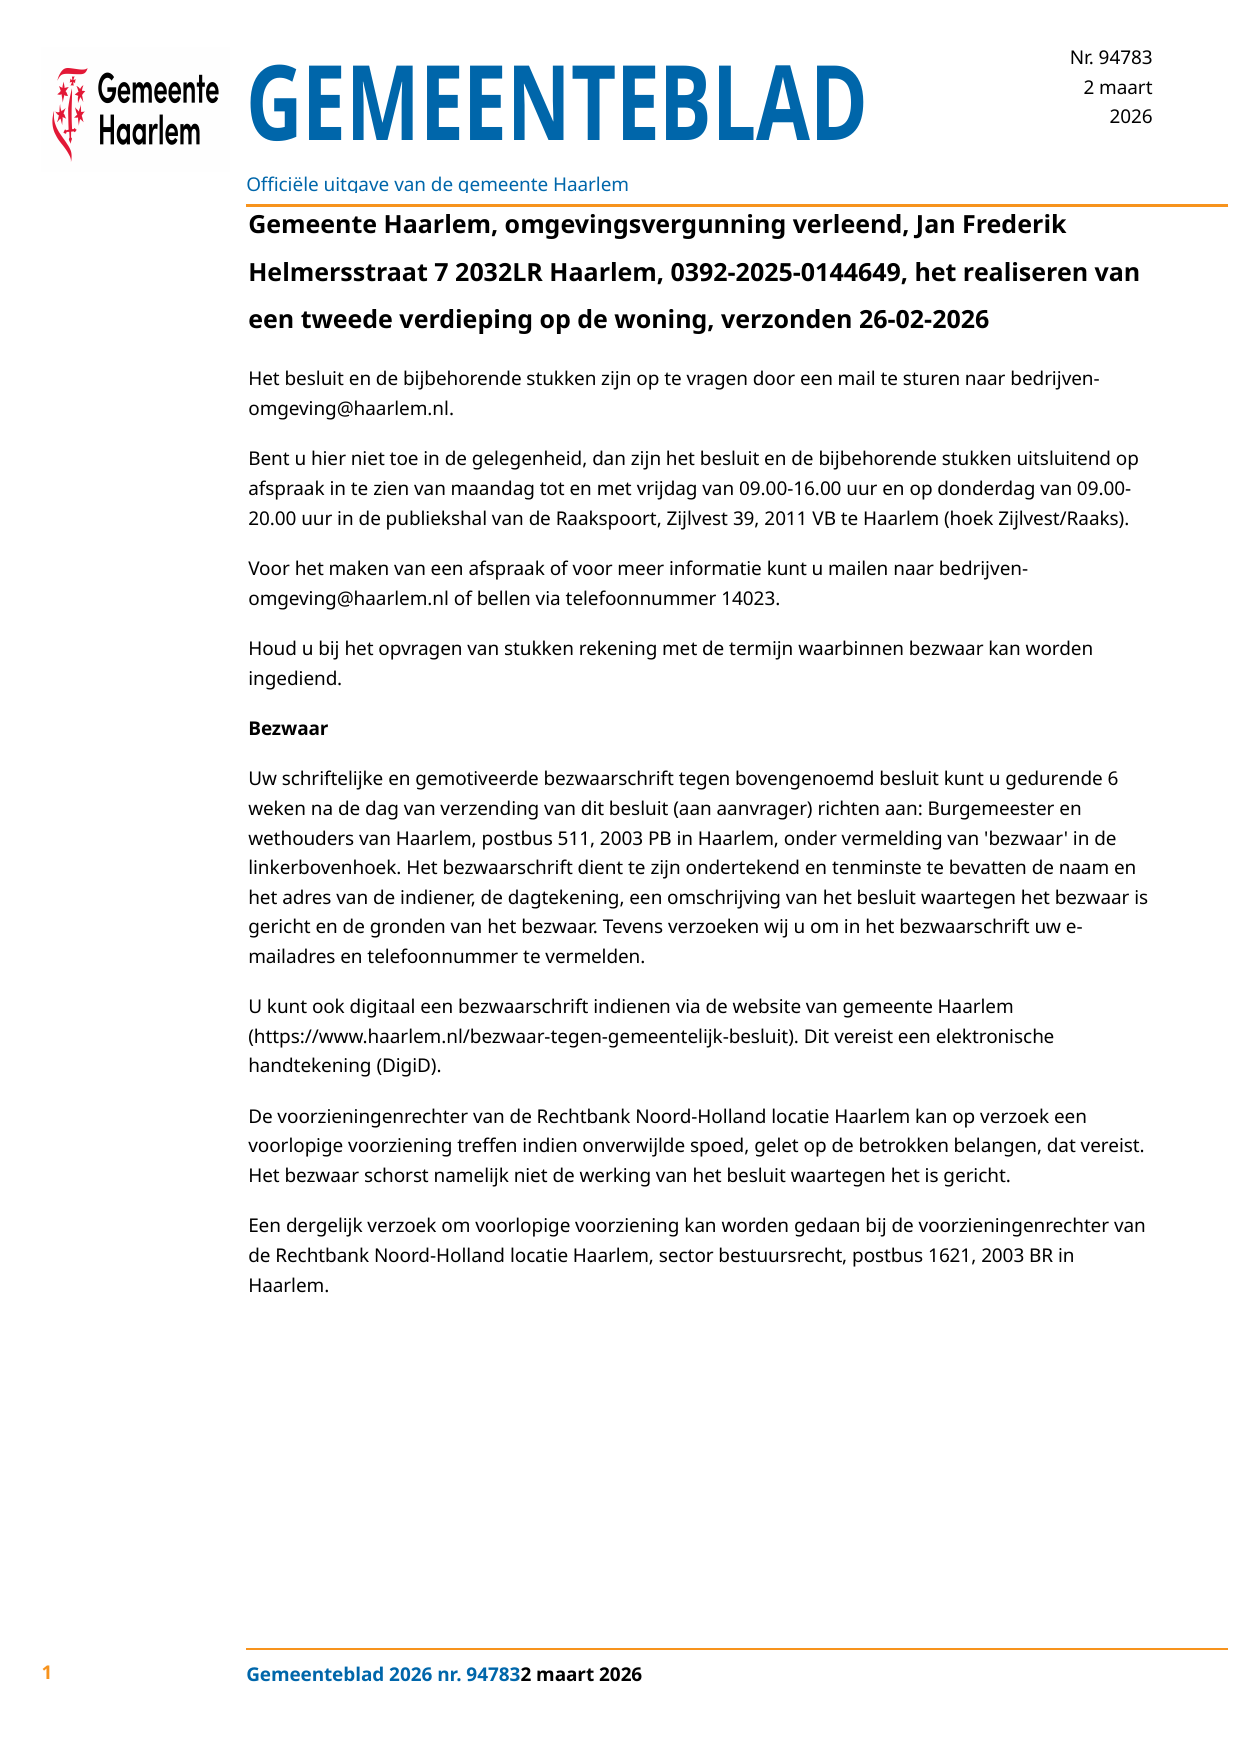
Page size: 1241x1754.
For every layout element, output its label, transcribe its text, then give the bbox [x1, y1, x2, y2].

text Het besluit en de bijbehorende stukken zijn op te vragen door een mail te sturen naar bedrijven-omgeving@haarlem.nl. [248, 366, 1152, 421]
text Een dergelijk verzoek om voorlopige voorziening kan worden gedaan bij de voorzieningenrechter van de Rechtbank Noord-Holland locatie Haarlem, sector bestuursrecht, postbus 1621, 2003 BR in Haarlem. [248, 1213, 1152, 1297]
text Voor het maken van een afspraak of voor meer informatie kunt u mailen naar bedrijven-omgeving@haarlem.nl of bellen via telefoonnummer 14023. [248, 555, 1152, 610]
text Houd u bij het opvragen van stukken rekening met de termijn waarbinnen bezwaar kan worden ingediend. [248, 635, 1152, 690]
text Uw schriftelijke en gemotiveerde bezwaarschrift tegen bovengenoemd besluit kunt u gedurende 6 weken na de dag van verzending van dit besluit (aan aanvrager) richten aan: Burgemeester en wethouders van Haarlem, postbus 511, 2003 PB in Haarlem, onder vermelding van 'bezwaar' in de linkerbovenhoek. Het bezwaarschrift dient te zijn ondertekend en tenminste te bevatten de naam en het adres van de indiener, de dagtekening, een omschrijving van het besluit waartegen het bezwaar is gericht en de gronden van het bezwaar. Tevens verzoeken wij u om in het bezwaarschrift uw e-mailadres en telefoonnummer te vermelden. [248, 766, 1152, 969]
text Bezwaar [248, 715, 1152, 741]
text De voorzieningenrechter van de Rechtbank Noord-Holland locatie Haarlem kan op verzoek een voorlopige voorziening treffen indien onverwijlde spoed, gelet op de betrokken belangen, dat vereist. Het bezwaar schorst namelijk niet de werking van het besluit waartegen het is gericht. [248, 1103, 1152, 1188]
text Bent u hier niet toe in de gelegenheid, dan zijn het besluit en de bijbehorende stukken uitsluitend op afspraak in te zien van maandag tot en met vrijdag van 09.00-16.00 uur en op donderdag van 09.00-20.00 uur in de publiekshal van de Raakspoort, Zijlvest 39, 2011 VB te Haarlem (hoek Zijlvest/Raaks). [248, 446, 1152, 530]
picture [41, 47, 231, 172]
text U kunt ook digitaal een bezwaarschrift indienen via de website van gemeente Haarlem (https://www.haarlem.nl/bezwaar-tegen-gemeentelijk-besluit). Dit vereist een elektronische handtekening (DigiD). [248, 993, 1152, 1078]
text Gemeente Haarlem, omgevingsvergunning verleend, Jan Frederik Helmersstraat 7 2032LR Haarlem, 0392-2025-0144649, het realiseren van een tweede verdieping op de woning, verzonden 26-02-2026 [248, 207, 1152, 336]
